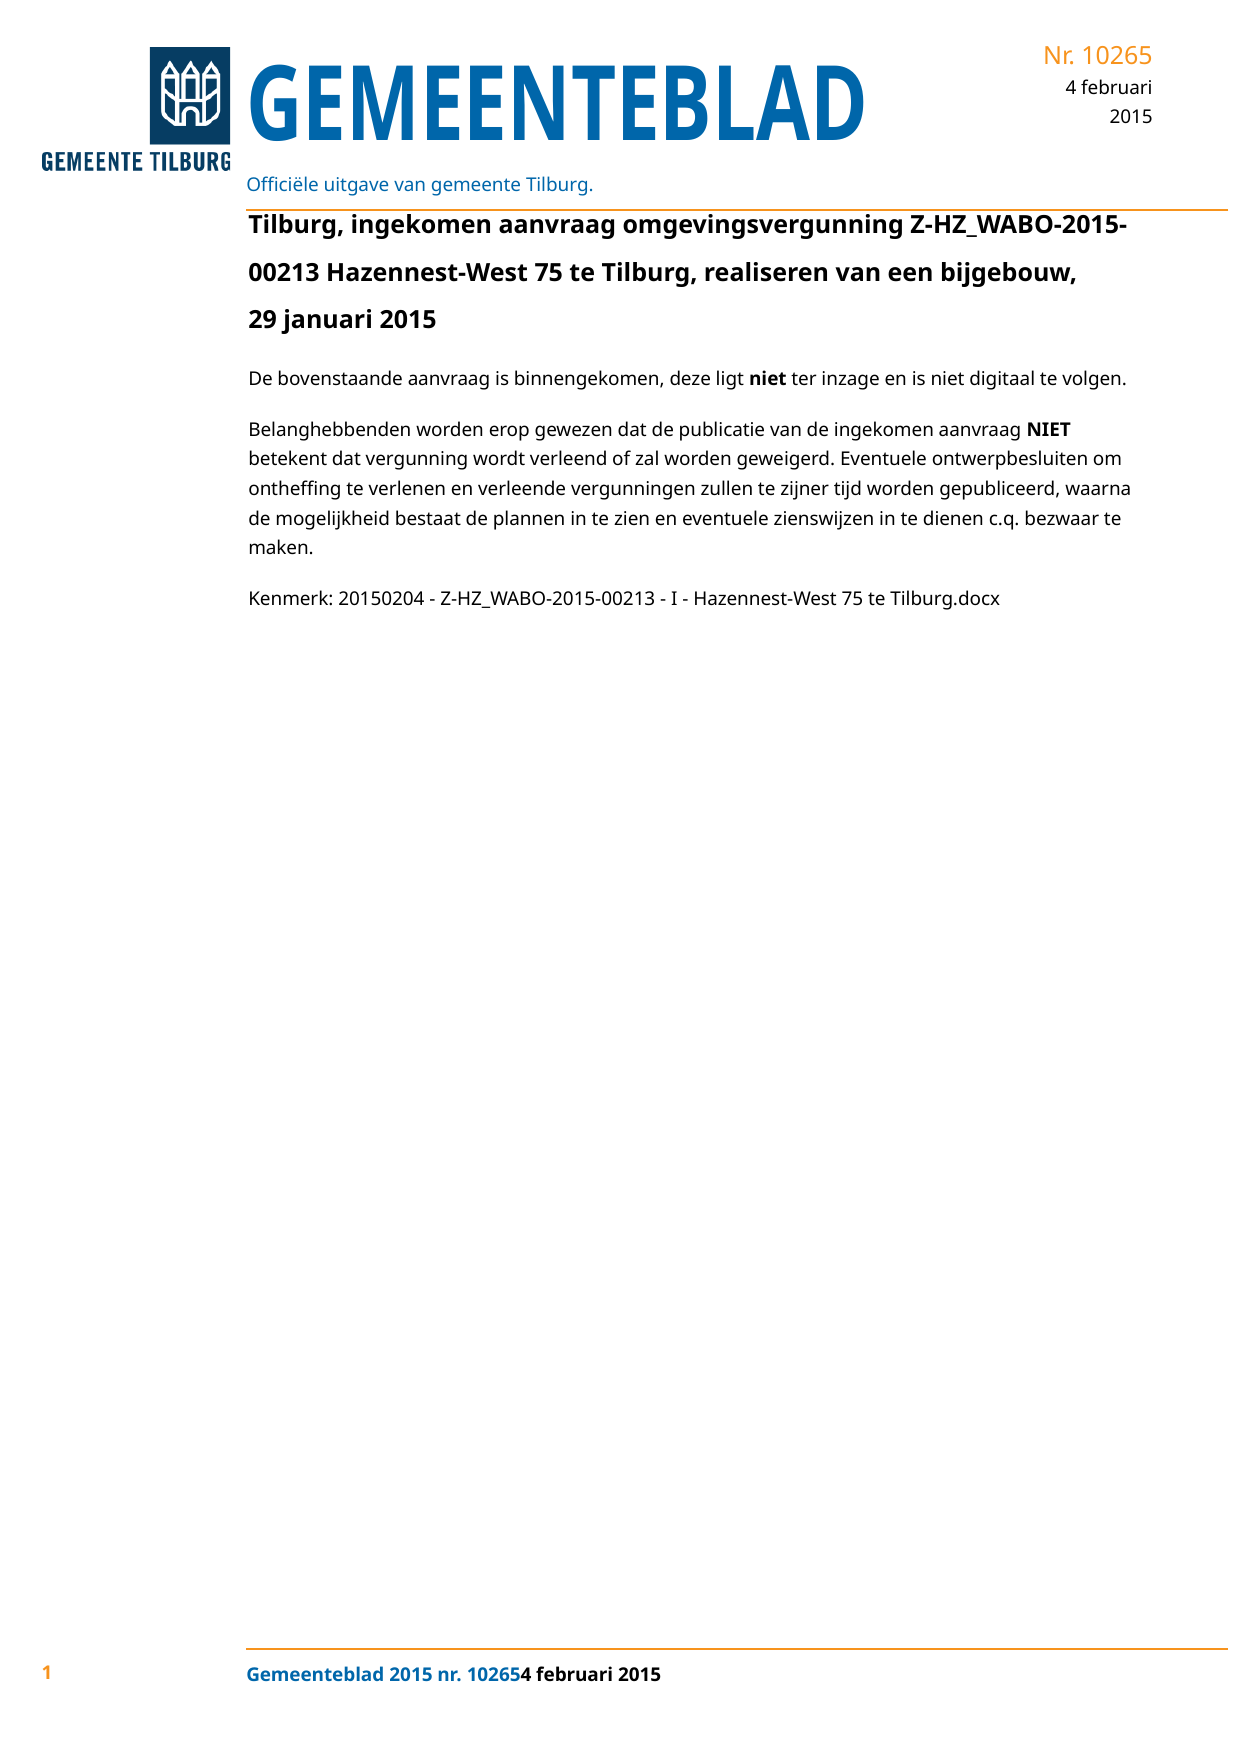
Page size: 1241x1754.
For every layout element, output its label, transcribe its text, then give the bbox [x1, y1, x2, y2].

text De bovenstaande aanvraag is binnengekomen, deze ligt niet ter inzage en is niet digitaal te volgen. [248, 366, 1152, 391]
picture [41, 47, 231, 172]
text Kenmerk: 20150204 - Z-HZ_WABO-2015-00213 - I - Hazennest-West 75 te Tilburg.docx [248, 585, 1152, 610]
text Belanghebbenden worden erop gewezen dat de publicatie van de ingekomen aanvraag NIET betekent dat vergunning wordt verleend of zal worden geweigerd. Eventuele ontwerpbesluiten om ontheffing te verlenen en verleende vergunningen zullen te zijner tijd worden gepubliceerd, waarna de mogelijkheid bestaat de plannen in te zien en eventuele zienswijzen in te dienen c.q. bezwaar te maken. [248, 416, 1152, 560]
text Tilburg, ingekomen aanvraag omgevingsvergunning Z-HZ_WABO-2015-00213 Hazennest-West 75 te Tilburg, realiseren van een bijgebouw, 29 januari 2015 [248, 211, 1152, 336]
